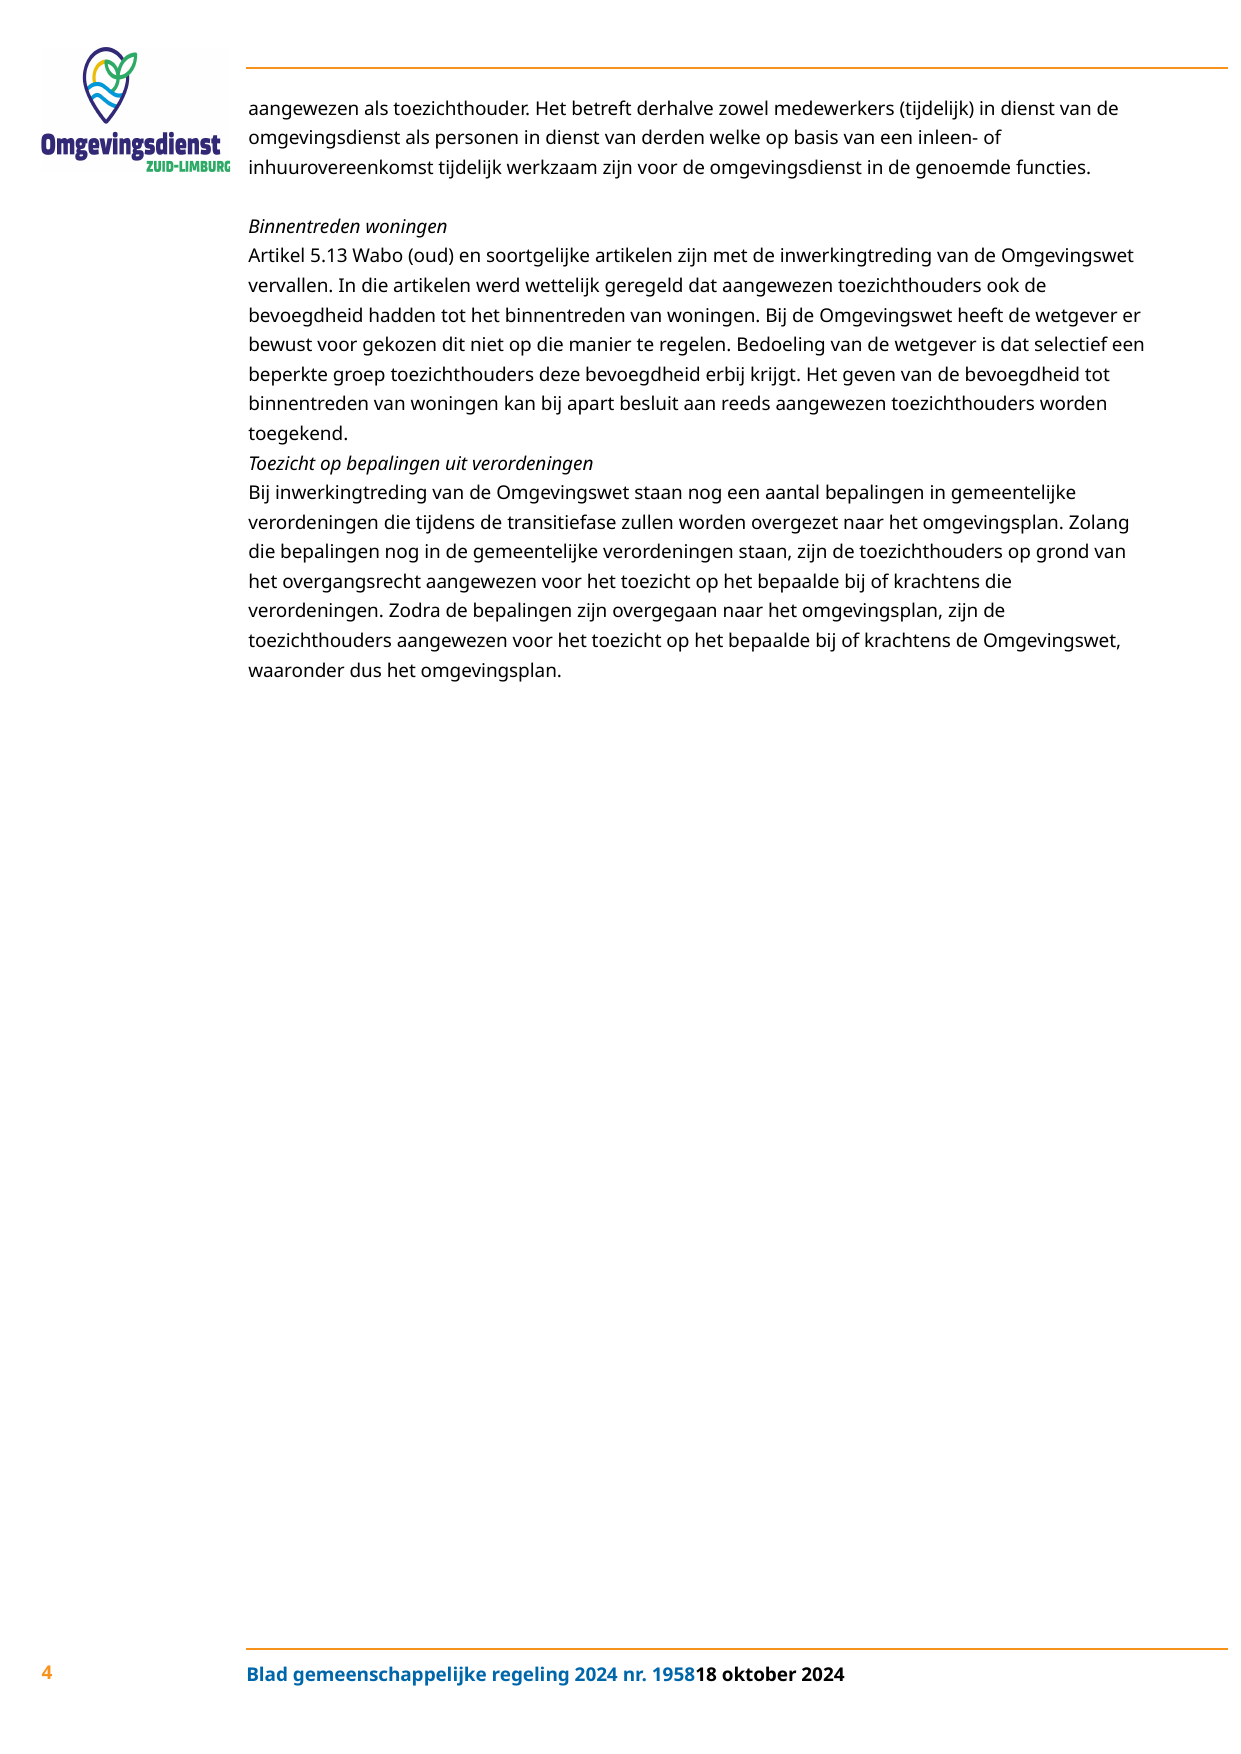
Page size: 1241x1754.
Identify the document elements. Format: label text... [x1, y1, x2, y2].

text Binnentreden woningen [248, 213, 1152, 239]
text aangewezen als toezichthouder. Het betreft derhalve zowel medewerkers (tijdelijk) in dienst van de omgevingsdienst als personen in dienst van derden welke op basis van een inleen- of inhuurovereenkomst tijdelijk werkzaam zijn voor de omgevingsdienst in de genoemde functies. [248, 95, 1152, 180]
text Bij inwerkingtreding van de Omgevingswet staan nog een aantal bepalingen in gemeentelijke verordeningen die tijdens de transitiefase zullen worden overgezet naar het omgevingsplan. Zolang die bepalingen nog in de gemeentelijke verordeningen staan, zijn de toezichthouders op grond van het overgangsrecht aangewezen voor het toezicht op het bepaalde bij of krachtens die verordeningen. Zodra de bepalingen zijn overgegaan naar het omgevingsplan, zijn de toezichthouders aangewezen voor het toezicht op het bepaalde bij of krachtens de Omgevingswet, waaronder dus het omgevingsplan. [248, 479, 1152, 683]
text Toezicht op bepalingen uit verordeningen [248, 450, 1152, 476]
picture [41, 47, 231, 172]
text Artikel 5.13 Wabo (oud) en soortgelijke artikelen zijn met de inwerkingtreding van de Omgevingswet vervallen. In die artikelen werd wettelijk geregeld dat aangewezen toezichthouders ook de bevoegdheid hadden tot het binnentreden van woningen. Bij de Omgevingswet heeft de wetgever er bewust voor gekozen dit niet op die manier te regelen. Bedoeling van de wetgever is dat selectief een beperkte groep toezichthouders deze bevoegdheid erbij krijgt. Het geven van de bevoegdheid tot binnentreden van woningen kan bij apart besluit aan reeds aangewezen toezichthouders worden toegekend. [248, 243, 1152, 446]
